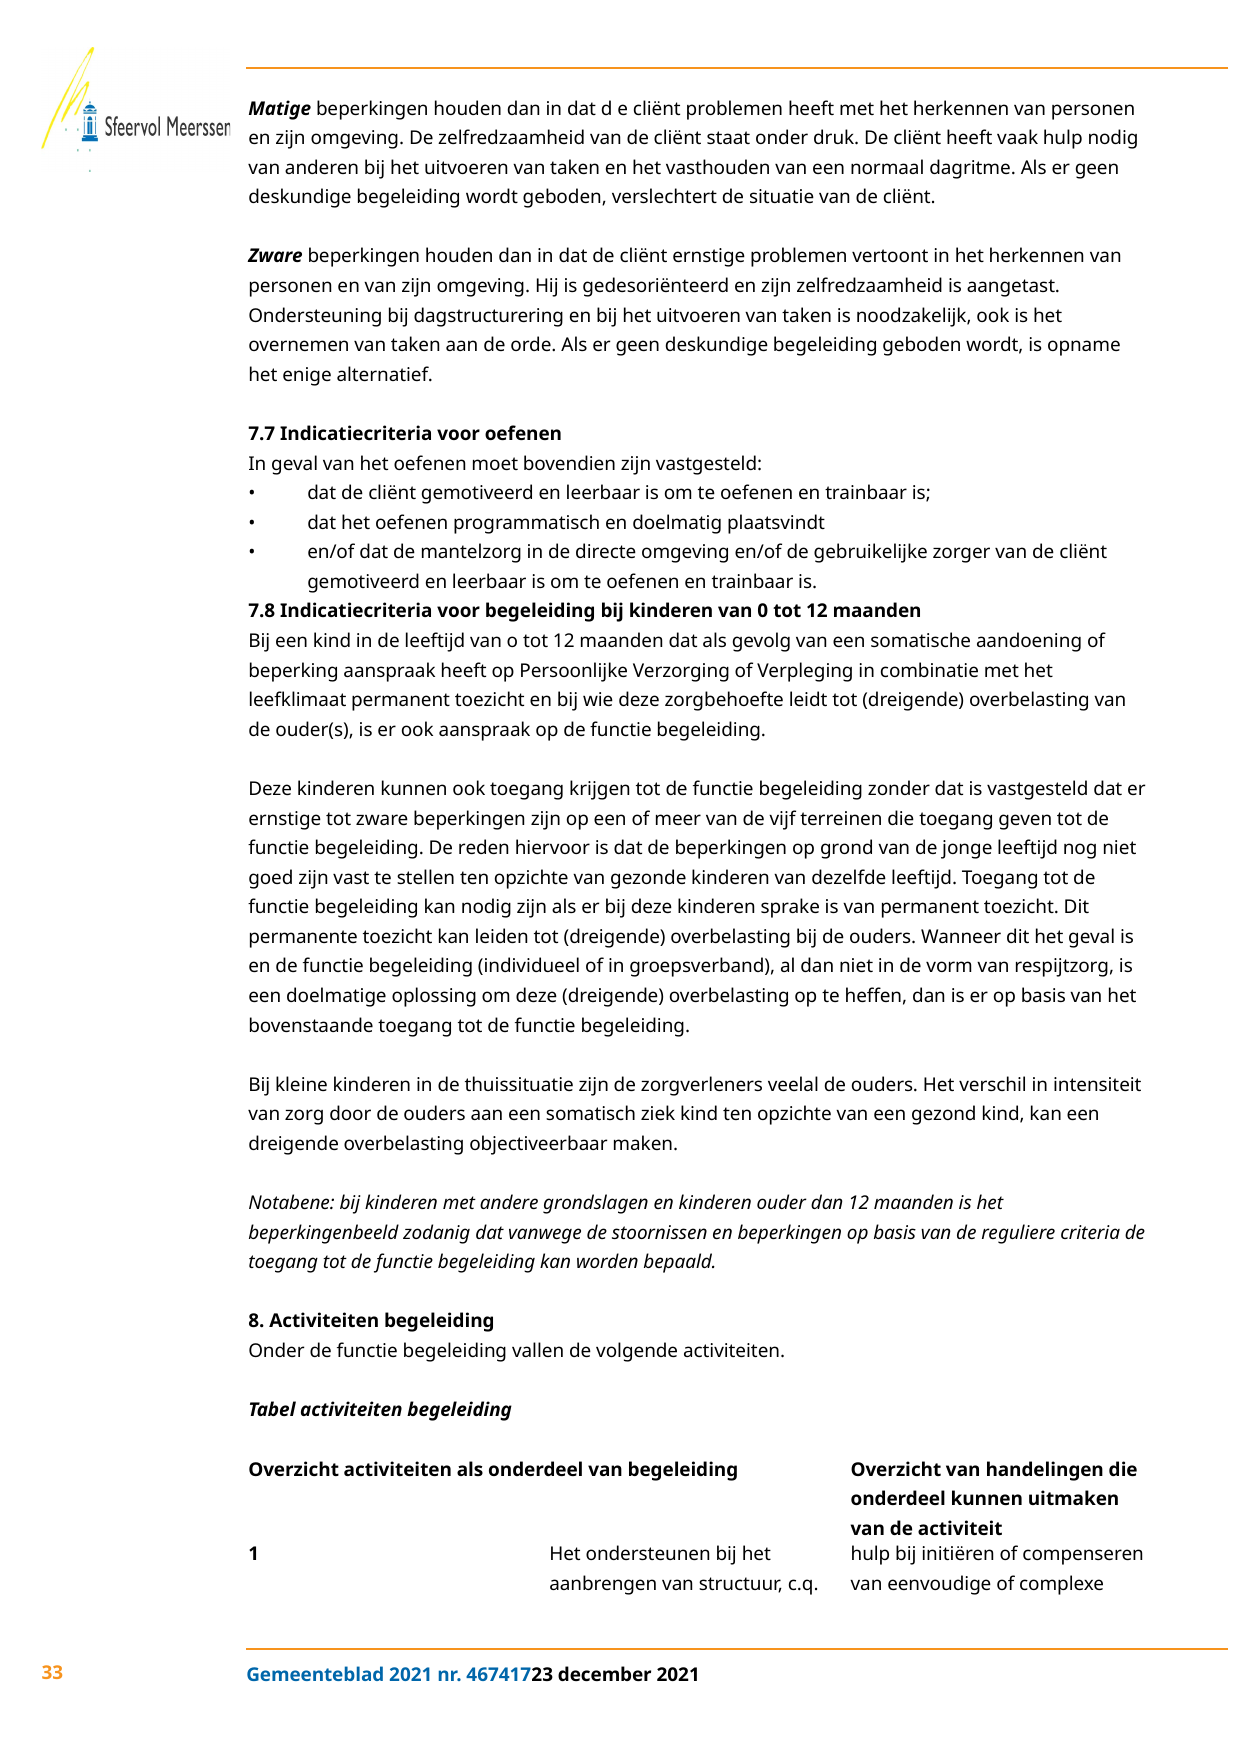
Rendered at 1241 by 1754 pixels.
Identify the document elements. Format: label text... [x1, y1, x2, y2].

list dat de cliënt gemotiveerd en leerbaar is om te oefenen en trainbaar is; [248, 479, 1152, 505]
table_cell hulp bij initiëren of compenseren van eenvoudige of complexe [850, 1541, 1152, 1596]
list en/of dat de mantelzorg in de directe omgeving en/of de gebruikelijke zorger van de cliënt gemotiveerd en leerbaar is om te oefenen en trainbaar is. [248, 538, 1152, 594]
text Deze kinderen kunnen ook toegang krijgen tot de functie begeleiding zonder dat is vastgesteld dat er ernstige tot zware beperkingen zijn op een of meer van de vijf terreinen die toegang geven tot de functie begeleiding. De reden hiervoor is dat de beperkingen op grond van de jonge leeftijd nog niet goed zijn vast te stellen ten opzichte van gezonde kinderen van dezelfde leeftijd. Toegang tot de functie begeleiding kan nodig zijn als er bij deze kinderen sprake is van permanent toezicht. Dit permanente toezicht kan leiden tot (dreigende) overbelasting bij de ouders. Wanneer dit het geval is en de functie begeleiding (individueel of in groepsverband), al dan niet in de vorm van respijtzorg, is een doelmatige oplossing om deze (dreigende) overbelasting op te heffen, dan is er op basis van het bovenstaande toegang tot de functie begeleiding. [248, 775, 1152, 1038]
text Tabel activiteiten begeleiding [248, 1396, 1152, 1422]
table_cell 1 [248, 1541, 549, 1596]
picture [41, 47, 231, 172]
table_cell Het ondersteunen bij het aanbrengen van structuur, c.q. [549, 1541, 850, 1596]
text Onder de functie begeleiding vallen de volgende activiteiten. [248, 1337, 1152, 1363]
text 7.7 Indicatiecriteria voor oefenen [248, 420, 1152, 446]
text Notabene: bij kinderen met andere grondslagen en kinderen ouder dan 12 maanden is het beperkingenbeeld zodanig dat vanwege de stoornissen en beperkingen op basis van de reguliere criteria de toegang tot de functie begeleiding kan worden bepaald. [248, 1189, 1152, 1274]
text 7.8 Indicatiecriteria voor begeleiding bij kinderen van 0 tot 12 maanden [248, 598, 1152, 623]
list dat het oefenen programmatisch en doelmatig plaatsvindt [248, 509, 1152, 535]
text Zware beperkingen houden dan in dat de cliënt ernstige problemen vertoont in het herkennen van personen en van zijn omgeving. Hij is gedesoriënteerd en zijn zelfredzaamheid is aangetast. Ondersteuning bij dagstructurering en bij het uitvoeren van taken is noodzakelijk, ook is het overnemen van taken aan de orde. Als er geen deskundige begeleiding geboden wordt, is opname het enige alternatief. [248, 243, 1152, 387]
table_header Overzicht van handelingen die onderdeel kunnen uitmaken van de activiteit [850, 1456, 1152, 1541]
text Matige beperkingen houden dan in dat d e cliënt problemen heeft met het herkennen van personen en zijn omgeving. De zelfredzaamheid van de cliënt staat onder druk. De cliënt heeft vaak hulp nodig van anderen bij het uitvoeren van taken en het vasthouden van een normaal dagritme. Als er geen deskundige begeleiding wordt geboden, verslechtert de situatie van de cliënt. [248, 95, 1152, 209]
table_header Overzicht activiteiten als onderdeel van begeleiding [248, 1456, 850, 1541]
text Bij kleine kinderen in de thuissituatie zijn de zorgverleners veelal de ouders. Het verschil in intensiteit van zorg door de ouders aan een somatisch ziek kind ten opzichte van een gezond kind, kan een dreigende overbelasting objectiveerbaar maken. [248, 1071, 1152, 1156]
text 8. Activiteiten begeleiding [248, 1308, 1152, 1333]
text In geval van het oefenen moet bovendien zijn vastgesteld: [248, 450, 1152, 476]
text Bij een kind in de leeftijd van o tot 12 maanden dat als gevolg van een somatische aandoening of beperking aanspraak heeft op Persoonlijke Verzorging of Verpleging in combinatie met het leefklimaat permanent toezicht en bij wie deze zorgbehoefte leidt tot (dreigende) overbelasting van de ouder(s), is er ook aanspraak op de functie begeleiding. [248, 627, 1152, 742]
